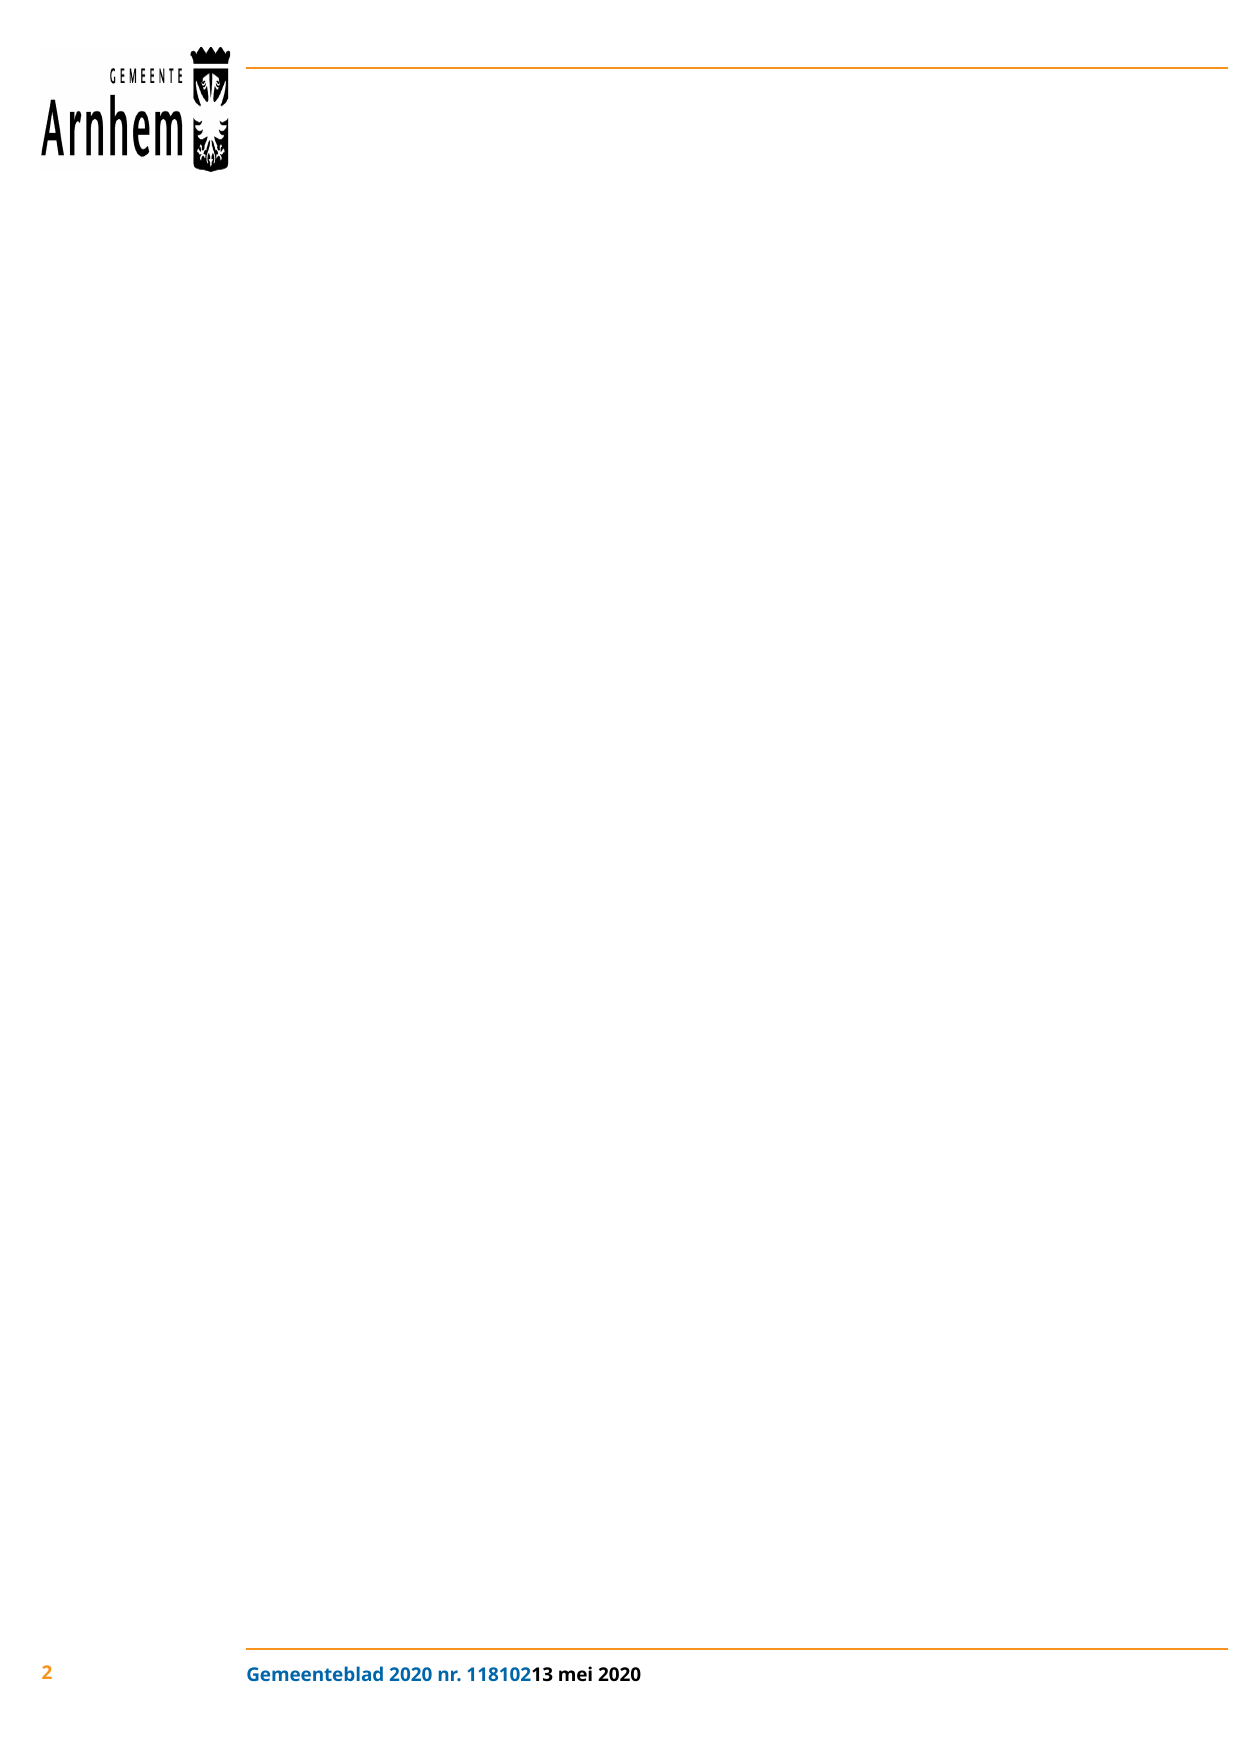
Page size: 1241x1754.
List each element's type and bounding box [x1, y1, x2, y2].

picture [41, 47, 231, 172]
